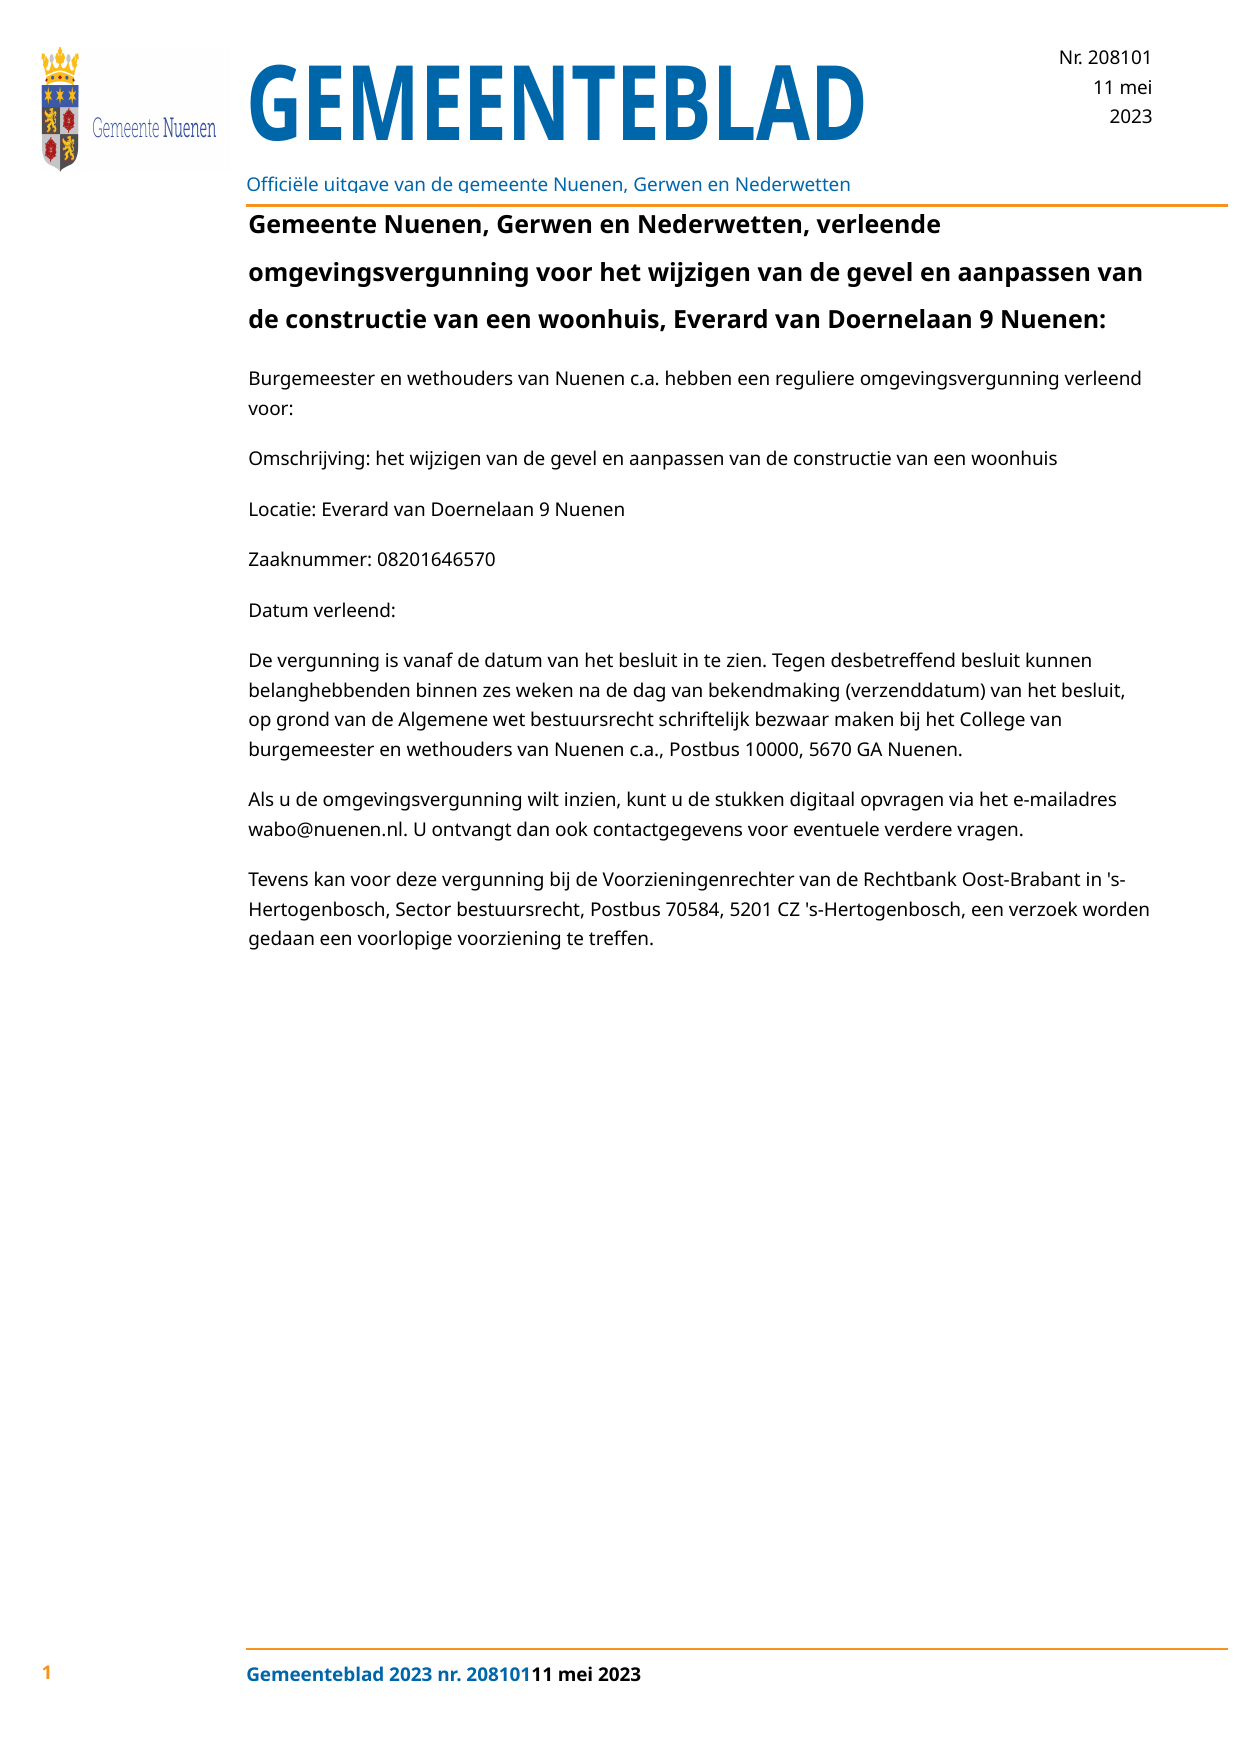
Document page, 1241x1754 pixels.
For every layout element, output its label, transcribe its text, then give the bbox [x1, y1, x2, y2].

text Locatie: Everard van Doernelaan 9 Nuenen [248, 496, 1152, 522]
text De vergunning is vanaf de datum van het besluit in te zien. Tegen desbetreffend besluit kunnen belanghebbenden binnen zes weken na de dag van bekendmaking (verzenddatum) van het besluit, op grond van de Algemene wet bestuursrecht schriftelijk bezwaar maken bij het College van burgemeester en wethouders van Nuenen c.a., Postbus 10000, 5670 GA Nuenen. [248, 647, 1152, 762]
text Tevens kan voor deze vergunning bij de Voorzieningenrechter van de Rechtbank Oost-Brabant in 's-Hertogenbosch, Sector bestuursrecht, Postbus 70584, 5201 CZ 's-Hertogenbosch, een verzoek worden gedaan een voorlopige voorziening te treffen. [248, 866, 1152, 951]
text Als u de omgevingsvergunning wilt inzien, kunt u de stukken digitaal opvragen via het e-mailadres wabo@nuenen.nl. U ontvangt dan ook contactgegevens voor eventuele verdere vragen. [248, 786, 1152, 842]
picture [41, 47, 231, 172]
text Zaaknummer: 08201646570 [248, 546, 1152, 572]
text Omschrijving: het wijzigen van de gevel en aanpassen van de constructie van een woonhuis [248, 446, 1152, 471]
text Datum verleend: [248, 597, 1152, 622]
text Burgemeester en wethouders van Nuenen c.a. hebben een reguliere omgevingsvergunning verleend voor: [248, 366, 1152, 421]
text Gemeente Nuenen, Gerwen en Nederwetten, verleende omgevingsvergunning voor het wijzigen van de gevel en aanpassen van de constructie van een woonhuis, Everard van Doernelaan 9 Nuenen: [248, 207, 1152, 336]
